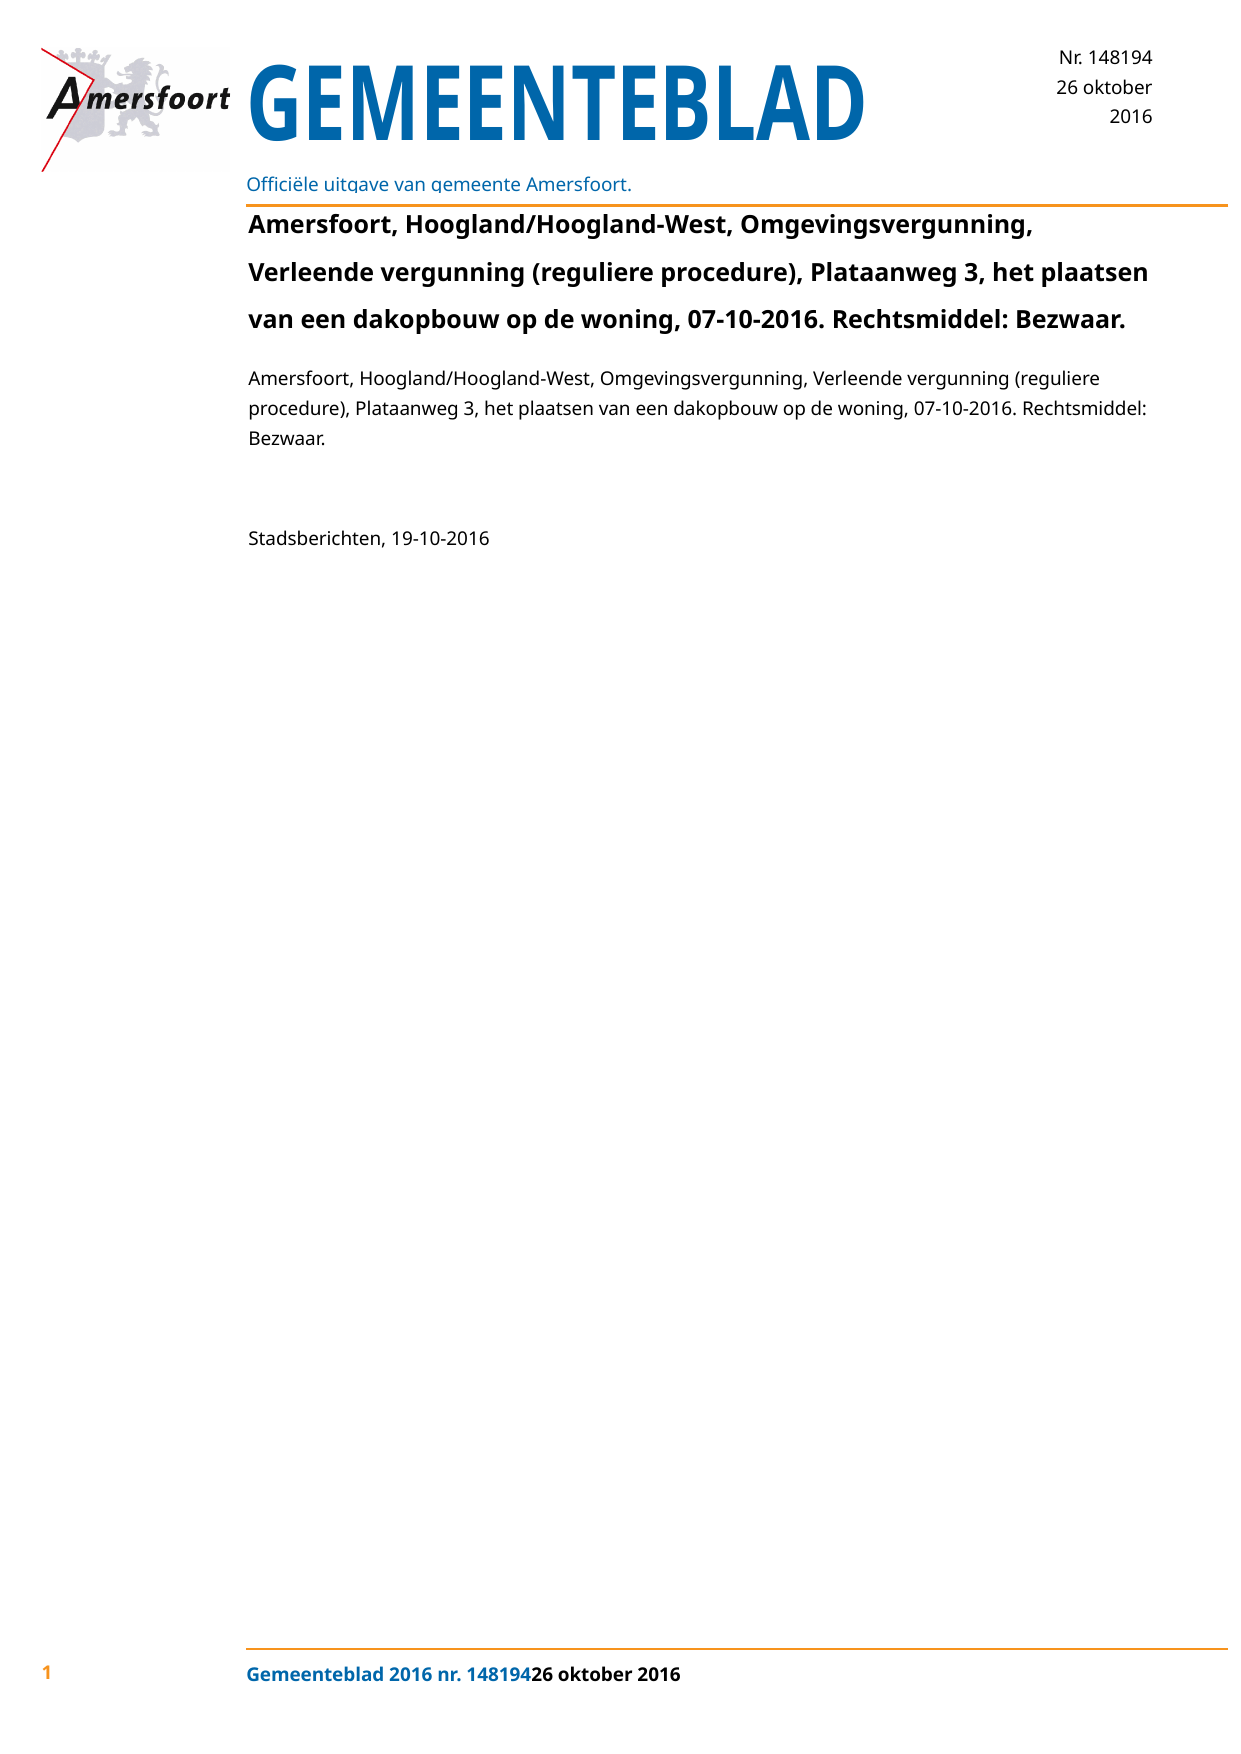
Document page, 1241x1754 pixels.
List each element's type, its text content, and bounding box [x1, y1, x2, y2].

picture [41, 47, 231, 172]
text Amersfoort, Hoogland/Hoogland-West, Omgevingsvergunning, Verleende vergunning (reguliere procedure), Plataanweg 3, het plaatsen van een dakopbouw op de woning, 07-10-2016. Rechtsmiddel: Bezwaar. [248, 366, 1152, 450]
text Amersfoort, Hoogland/Hoogland-West, Omgevingsvergunning, Verleende vergunning (reguliere procedure), Plataanweg 3, het plaatsen van een dakopbouw op de woning, 07-10-2016. Rechtsmiddel: Bezwaar. [248, 207, 1152, 336]
text Stadsberichten, 19-10-2016 [248, 526, 1152, 551]
